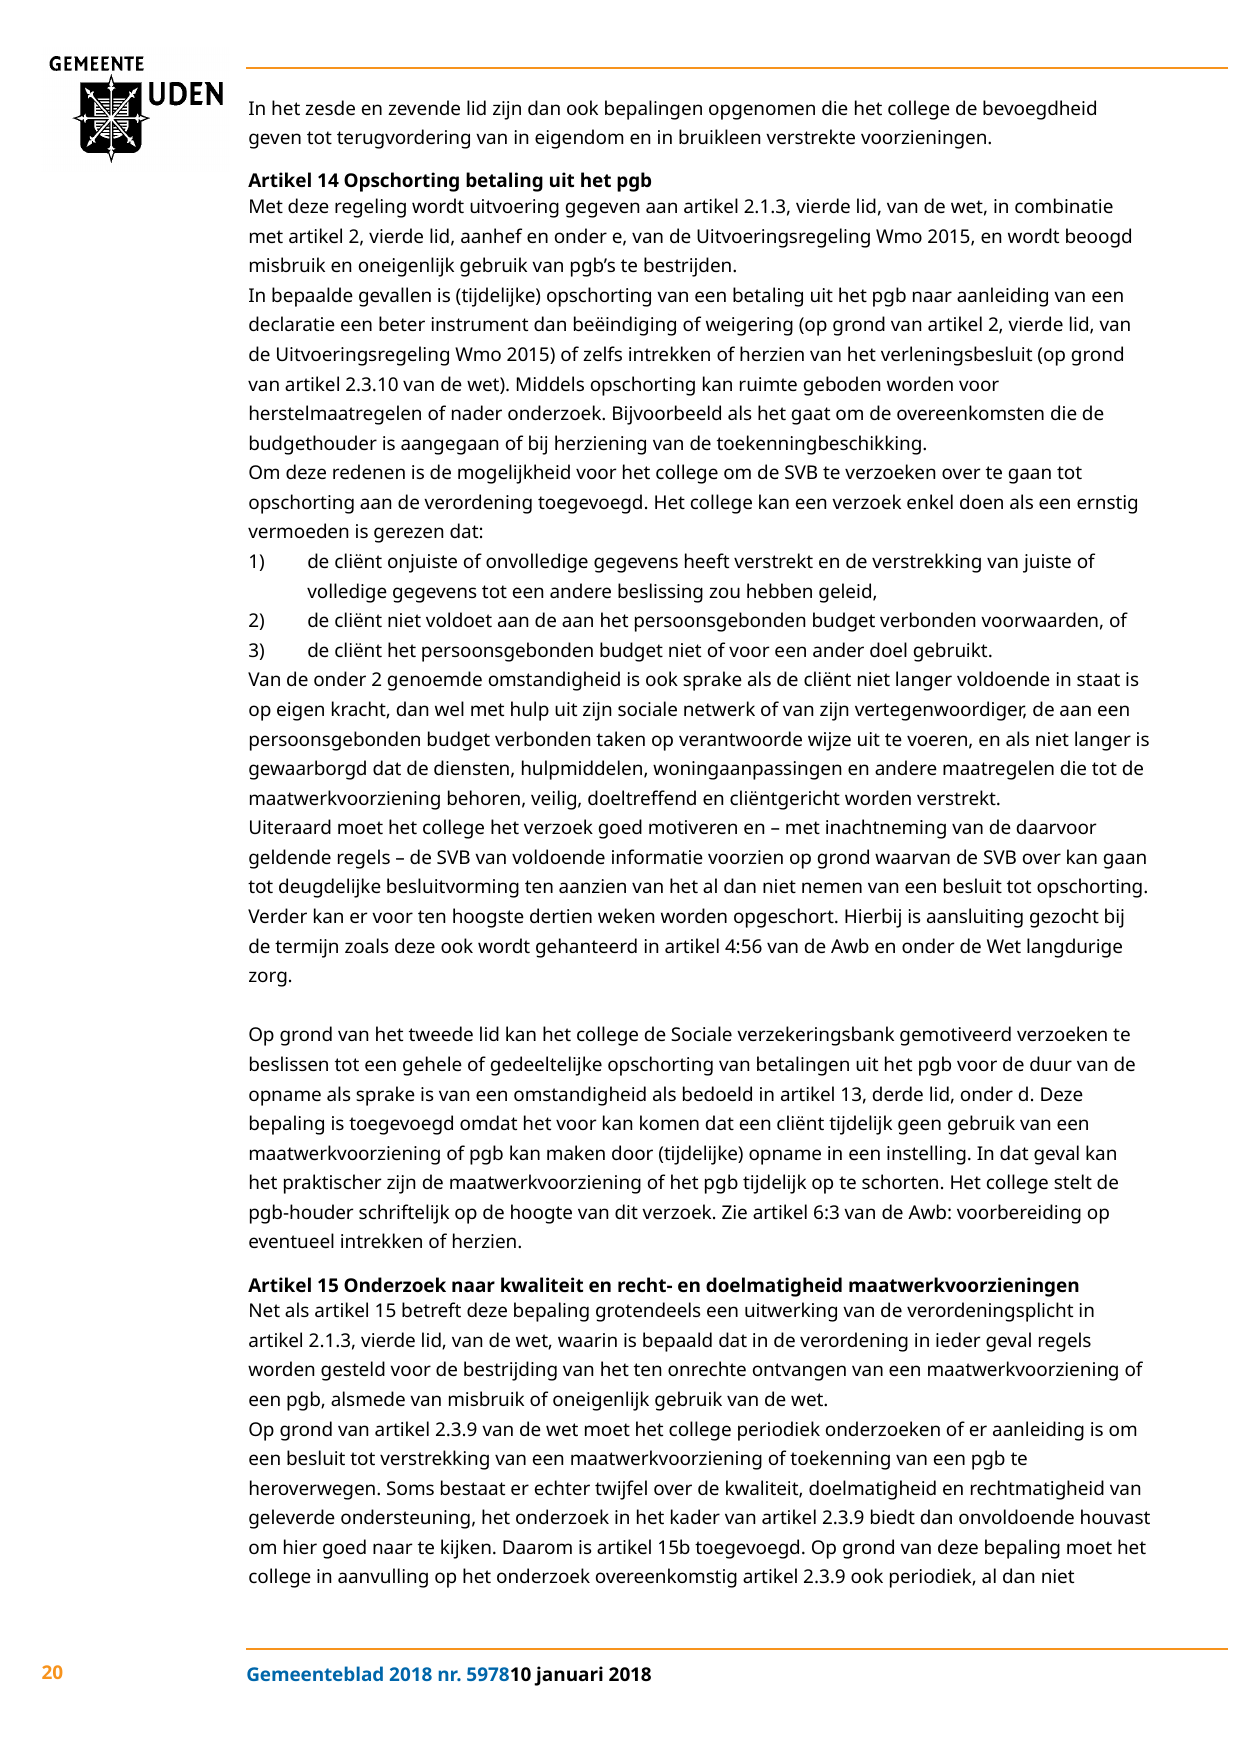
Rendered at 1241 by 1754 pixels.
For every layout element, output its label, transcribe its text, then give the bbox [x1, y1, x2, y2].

text Verder kan er voor ten hoogste dertien weken worden opgeschort. Hierbij is aansluiting gezocht bij de termijn zoals deze ook wordt gehanteerd in artikel 4:56 van de Awb en onder de Wet langdurige zorg. [248, 903, 1152, 988]
text Op grond van artikel 2.3.9 van de wet moet het college periodiek onderzoeken of er aanleiding is om een besluit tot verstrekking van een maatwerkvoorziening of toekenning van een pgb te heroverwegen. Soms bestaat er echter twijfel over de kwaliteit, doelmatigheid en rechtmatigheid van geleverde ondersteuning, het onderzoek in het kader van artikel 2.3.9 biedt dan onvoldoende houvast om hier goed naar te kijken. Daarom is artikel 15b toegevoegd. Op grond van deze bepaling moet het college in aanvulling op het onderzoek overeenkomstig artikel 2.3.9 ook periodiek, al dan niet [248, 1416, 1152, 1589]
list de cliënt het persoonsgebonden budget niet of voor een ander doel gebruikt. [248, 637, 1152, 663]
text Van de onder 2 genoemde omstandigheid is ook sprake als de cliënt niet langer voldoende in staat is op eigen kracht, dan wel met hulp uit zijn sociale netwerk of van zijn vertegenwoordiger, de aan een persoonsgebonden budget verbonden taken op verantwoorde wijze uit te voeren, en als niet langer is gewaarborgd dat de diensten, hulpmiddelen, woningaanpassingen en andere maatregelen die tot de maatwerkvoorziening behoren, veilig, doeltreffend en cliëntgericht worden verstrekt. [248, 667, 1152, 811]
list de cliënt onjuiste of onvolledige gegevens heeft verstrekt en de verstrekking van juiste of volledige gegevens tot een andere beslissing zou hebben geleid, [248, 548, 1152, 603]
text Op grond van het tweede lid kan het college de Sociale verzekeringsbank gemotiveerd verzoeken te beslissen tot een gehele of gedeeltelijke opschorting van betalingen uit het pgb voor de duur van de opname als sprake is van een omstandigheid als bedoeld in artikel 13, derde lid, onder d. Deze bepaling is toegevoegd omdat het voor kan komen dat een cliënt tijdelijk geen gebruik van een maatwerkvoorziening of pgb kan maken door (tijdelijke) opname in een instelling. In dat geval kan het praktischer zijn de maatwerkvoorziening of het pgb tijdelijk op te schorten. Het college stelt de pgb-houder schriftelijk op de hoogte van dit verzoek. Zie artikel 6:3 van de Awb: voorbereiding op eventueel intrekken of herzien. [248, 1022, 1152, 1254]
text Artikel 14 Opschorting betaling uit het pgb [248, 167, 1152, 193]
picture [41, 47, 231, 172]
text Artikel 15 Onderzoek naar kwaliteit en recht- en doelmatigheid maatwerkvoorzieningen [248, 1272, 1152, 1297]
list de cliënt niet voldoet aan de aan het persoonsgebonden budget verbonden voorwaarden, of [248, 607, 1152, 633]
text Om deze redenen is de mogelijkheid voor het college om de SVB te verzoeken over te gaan tot opschorting aan de verordening toegevoegd. Het college kan een verzoek enkel doen als een ernstig vermoeden is gerezen dat: [248, 459, 1152, 544]
text In bepaalde gevallen is (tijdelijke) opschorting van een betaling uit het pgb naar aanleiding van een declaratie een beter instrument dan beëindiging of weigering (op grond van artikel 2, vierde lid, van de Uitvoeringsregeling Wmo 2015) of zelfs intrekken of herzien van het verleningsbesluit (op grond van artikel 2.3.10 van de wet). Middels opschorting kan ruimte geboden worden voor herstelmaatregelen of nader onderzoek. Bijvoorbeeld als het gaat om de overeenkomsten die de budgethouder is aangegaan of bij herziening van de toekenningbeschikking. [248, 282, 1152, 456]
text Met deze regeling wordt uitvoering gegeven aan artikel 2.1.3, vierde lid, van de wet, in combinatie met artikel 2, vierde lid, aanhef en onder e, van de Uitvoeringsregeling Wmo 2015, en wordt beoogd misbruik en oneigenlijk gebruik van pgb’s te bestrijden. [248, 193, 1152, 278]
text In het zesde en zevende lid zijn dan ook bepalingen opgenomen die het college de bevoegdheid geven tot terugvordering van in eigendom en in bruikleen verstrekte voorzieningen. [248, 95, 1152, 150]
text Uiteraard moet het college het verzoek goed motiveren en – met inachtneming van de daarvoor geldende regels – de SVB van voldoende informatie voorzien op grond waarvan de SVB over kan gaan tot deugdelijke besluitvorming ten aanzien van het al dan niet nemen van een besluit tot opschorting. [248, 814, 1152, 899]
text Net als artikel 15 betreft deze bepaling grotendeels een uitwerking van de verordeningsplicht in artikel 2.1.3, vierde lid, van de wet, waarin is bepaald dat in de verordening in ieder geval regels worden gesteld voor de bestrijding van het ten onrechte ontvangen van een maatwerkvoorziening of een pgb, alsmede van misbruik of oneigenlijk gebruik van de wet. [248, 1297, 1152, 1412]
